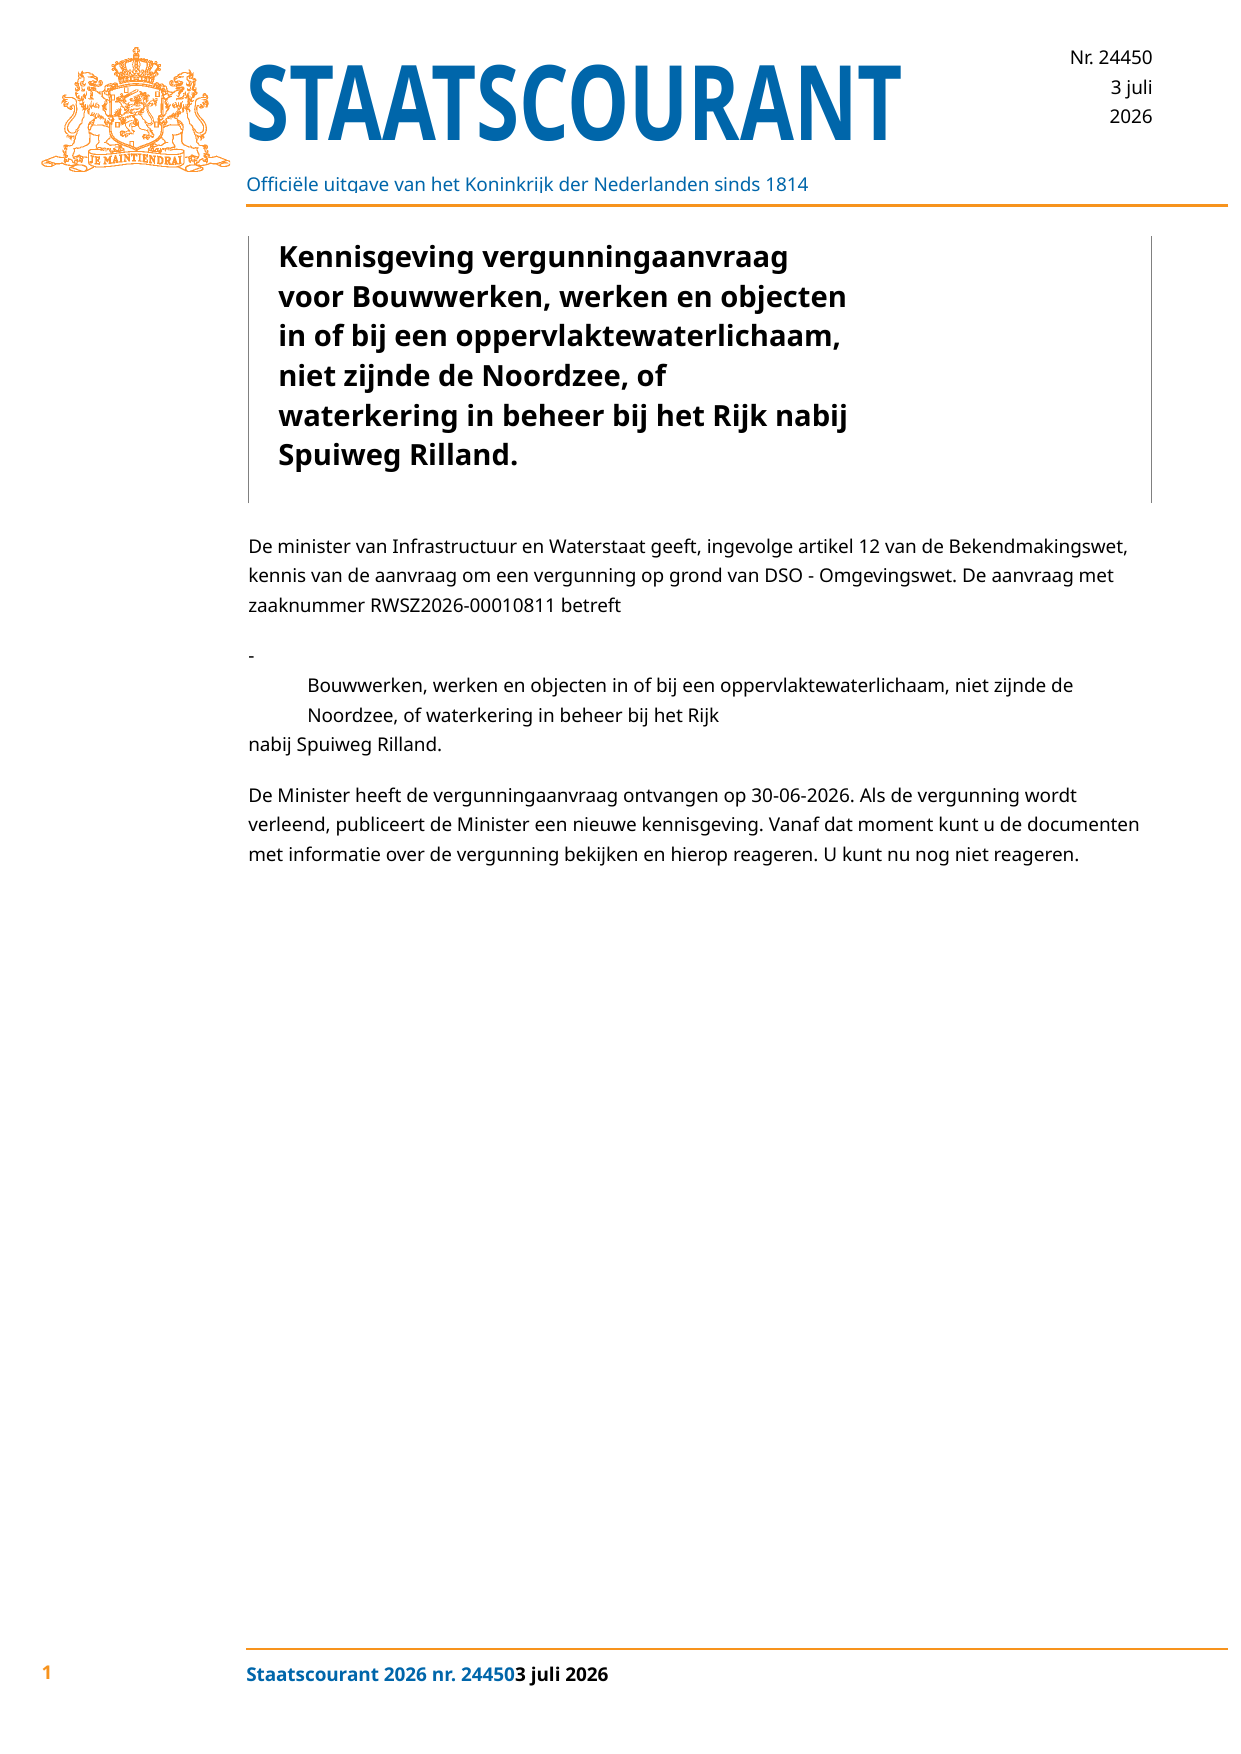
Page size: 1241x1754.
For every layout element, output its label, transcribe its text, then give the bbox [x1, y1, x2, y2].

list Bouwwerken, werken en objecten in of bij een oppervlaktewaterlichaam, niet zijnde de Noordzee, of waterkering in beheer bij het Rijk [248, 672, 1152, 727]
table_header [1090, 236, 1151, 413]
text De minister van Infrastructuur en Waterstaat geeft, ingevolge artikel 12 van de Bekendmakingswet, kennis van de aanvraag om een vergunning op grond van DSO - Omgevingswet. De aanvraag met zaaknummer RWSZ2026-00010811 betreft [248, 533, 1152, 618]
table_header Kennisgeving vergunningaanvraag voor Bouwwerken, werken en objecten in of bij een oppervlaktewaterlichaam, niet zijnde de Noordzee, of waterkering in beheer bij het Rijk nabij Spuiweg Rilland. [249, 236, 850, 503]
picture [41, 47, 231, 172]
table_header [850, 414, 1151, 503]
text nabij Spuiweg Rilland. [248, 731, 1152, 757]
picture [912, 236, 1090, 414]
text De Minister heeft de vergunningaanvraag ontvangen op 30-06-2026. Als de vergunning wordt verleend, publiceert de Minister een nieuwe kennisgeving. Vanaf dat moment kunt u de documenten met informatie over de vergunning bekijken en hierop reageren. U kunt nu nog niet reageren. [248, 782, 1152, 867]
table_header [850, 236, 912, 413]
